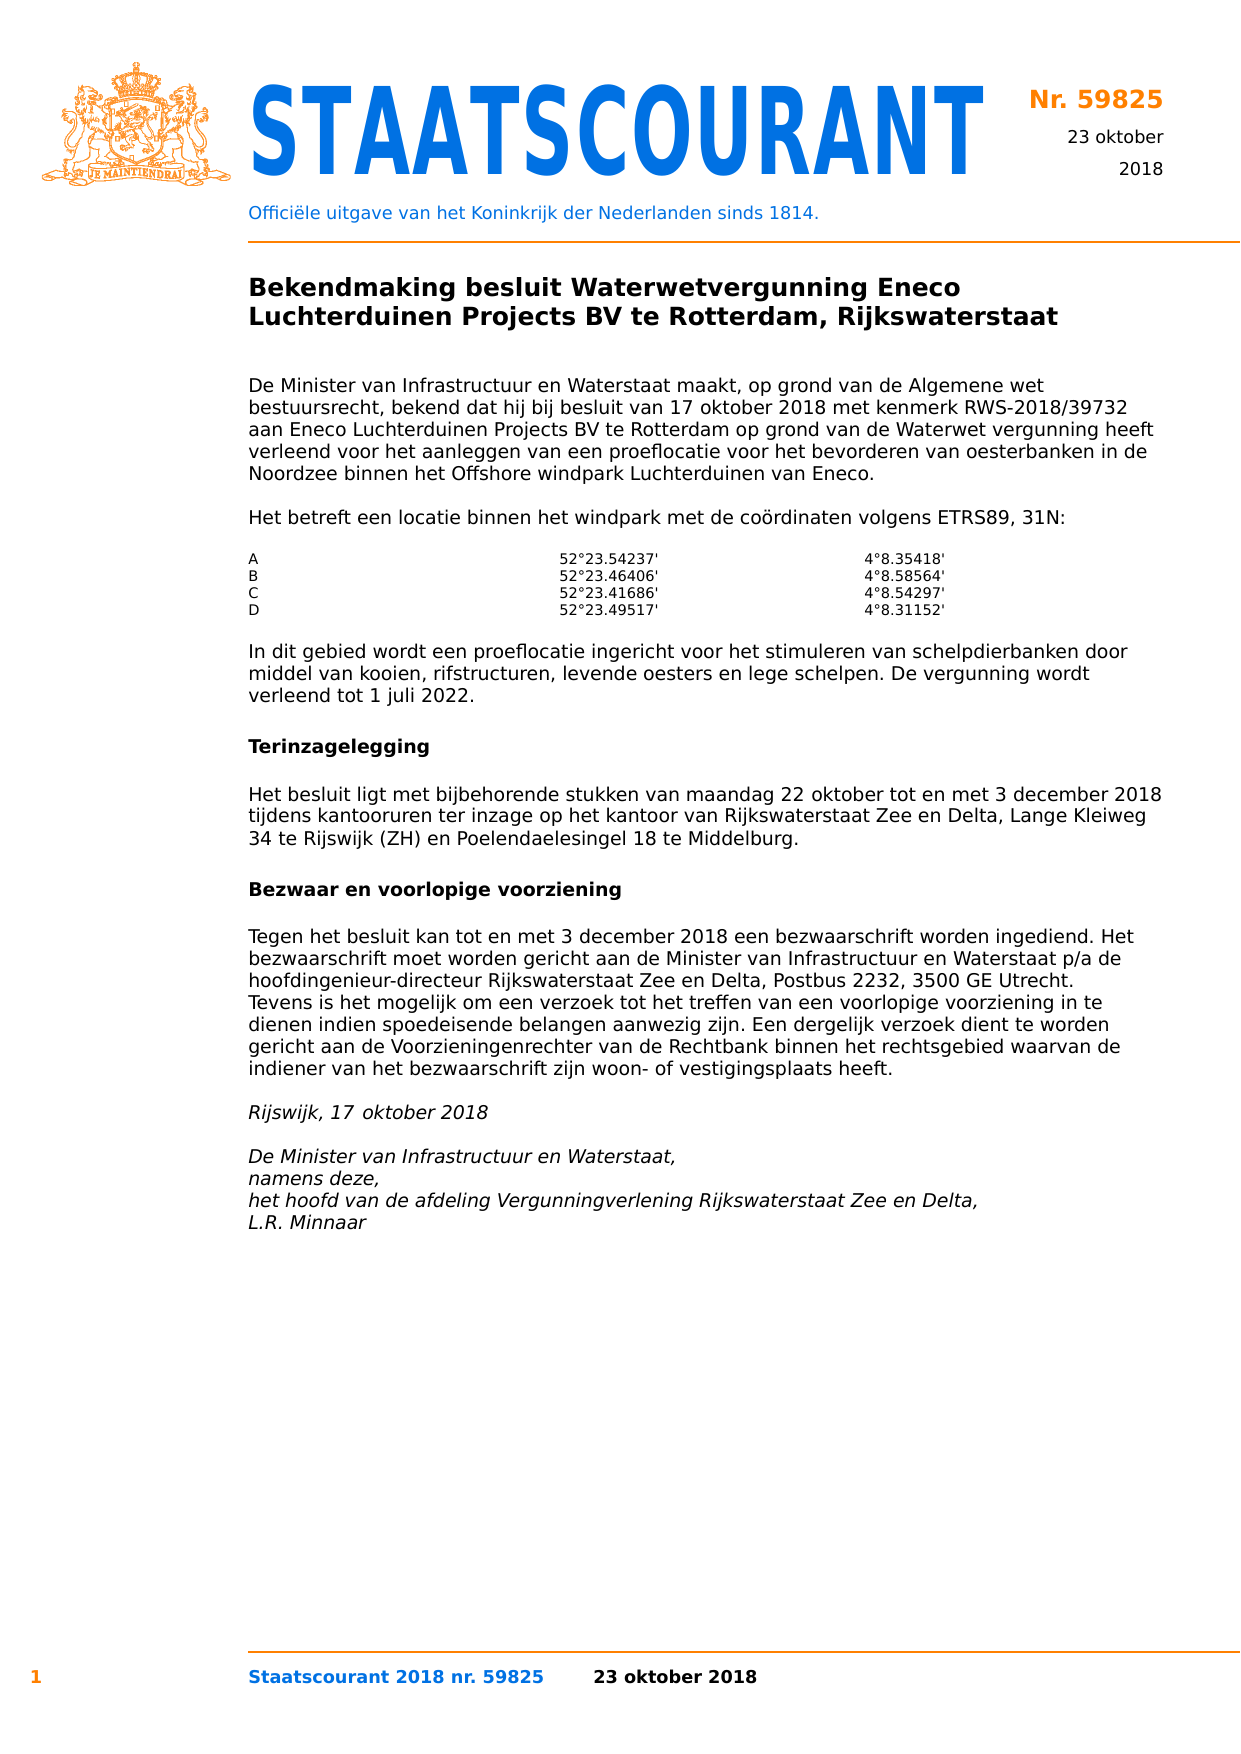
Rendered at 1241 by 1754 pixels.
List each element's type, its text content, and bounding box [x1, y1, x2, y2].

table_cell 4°8.54297' [858, 585, 1163, 602]
table_cell 2018 [998, 153, 1240, 203]
table_header A [248, 551, 553, 568]
text Het betreft een locatie binnen het windpark met de coördinaten volgens ETRS89, 31N: [248, 507, 1163, 529]
table_header 52°23.54237' [553, 551, 858, 568]
table_header STAATSCOURANT [248, 62, 998, 203]
text De Minister van Infrastructuur en Waterstaat maakt, op grond van de Algemene wet bestuursrecht, bekend dat hij bij besluit van 17 oktober 2018 met kenmerk RWS-2018/39732 aan Eneco Luchterduinen Projects BV te Rotterdam op grond van de Waterwet vergunning heeft verleend voor het aanleggen van een proeflocatie voor het bevorderen van oesterbanken in de Noordzee binnen het Offshore windpark Luchterduinen van Eneco. [248, 375, 1163, 485]
table_cell 4°8.31152' [858, 602, 1163, 619]
table_cell B [248, 568, 553, 585]
text Tegen het besluit kan tot en met 3 december 2018 een bezwaarschrift worden ingediend. Het bezwaarschrift moet worden gericht aan de Minister van Infrastructuur en Waterstaat p/a de hoofdingenieur-directeur Rijkswaterstaat Zee en Delta, Postbus 2232, 3500 GE Utrecht. [248, 926, 1163, 992]
table_header 4°8.35418' [858, 551, 1163, 568]
text Tevens is het mogelijk om een verzoek tot het treffen van een voorlopige voorziening in te dienen indien spoedeisende belangen aanwezig zijn. Een dergelijk verzoek dient te worden gericht aan de Voorzieningenrechter van de Rechtbank binnen het rechtsgebied waarvan de indiener van het bezwaarschrift zijn woon- of vestigingsplaats heeft. [248, 992, 1163, 1080]
picture [41, 62, 231, 186]
subtitle Bekendmaking besluit Waterwetvergunning Eneco Luchterduinen Projects BV te Rotterdam, Rijkswaterstaat [248, 273, 1163, 331]
subtitle Bezwaar en voorlopige voorziening [248, 879, 1163, 901]
text Het besluit ligt met bijbehorende stukken van maandag 22 oktober tot en met 3 december 2018 tijdens kantooruren ter inzage op het kantoor van Rijkswaterstaat Zee en Delta, Lange Kleiweg 34 te Rijswijk (ZH) en Poelendaelesingel 18 te Middelburg. [248, 783, 1163, 849]
text Rijswijk, 17 oktober 2018 [248, 1102, 1163, 1124]
table_header Nr. 59825 [998, 62, 1240, 121]
table_cell Officiële uitgave van het Koninkrijk der Nederlanden sinds 1814. [248, 203, 1240, 241]
table_header [25, 62, 248, 241]
text De Minister van Infrastructuur en Waterstaat, namens deze, het hoofd van de afdeling Vergunningverlening Rijkswaterstaat Zee en Delta, L.R. Minnaar [248, 1146, 1163, 1234]
table_cell D [248, 602, 553, 619]
table_cell 52°23.49517' [553, 602, 858, 619]
table_cell 52°23.41686' [553, 585, 858, 602]
text In dit gebied wordt een proeflocatie ingericht voor het stimuleren van schelpdierbanken door middel van kooien, rifstructuren, levende oesters en lege schelpen. De vergunning wordt verleend tot 1 juli 2022. [248, 641, 1163, 706]
table_cell 23 oktober [998, 121, 1240, 153]
table_cell 4°8.58564' [858, 568, 1163, 585]
subtitle Terinzagelegging [248, 736, 1163, 758]
table_cell 52°23.46406' [553, 568, 858, 585]
table_cell C [248, 585, 553, 602]
